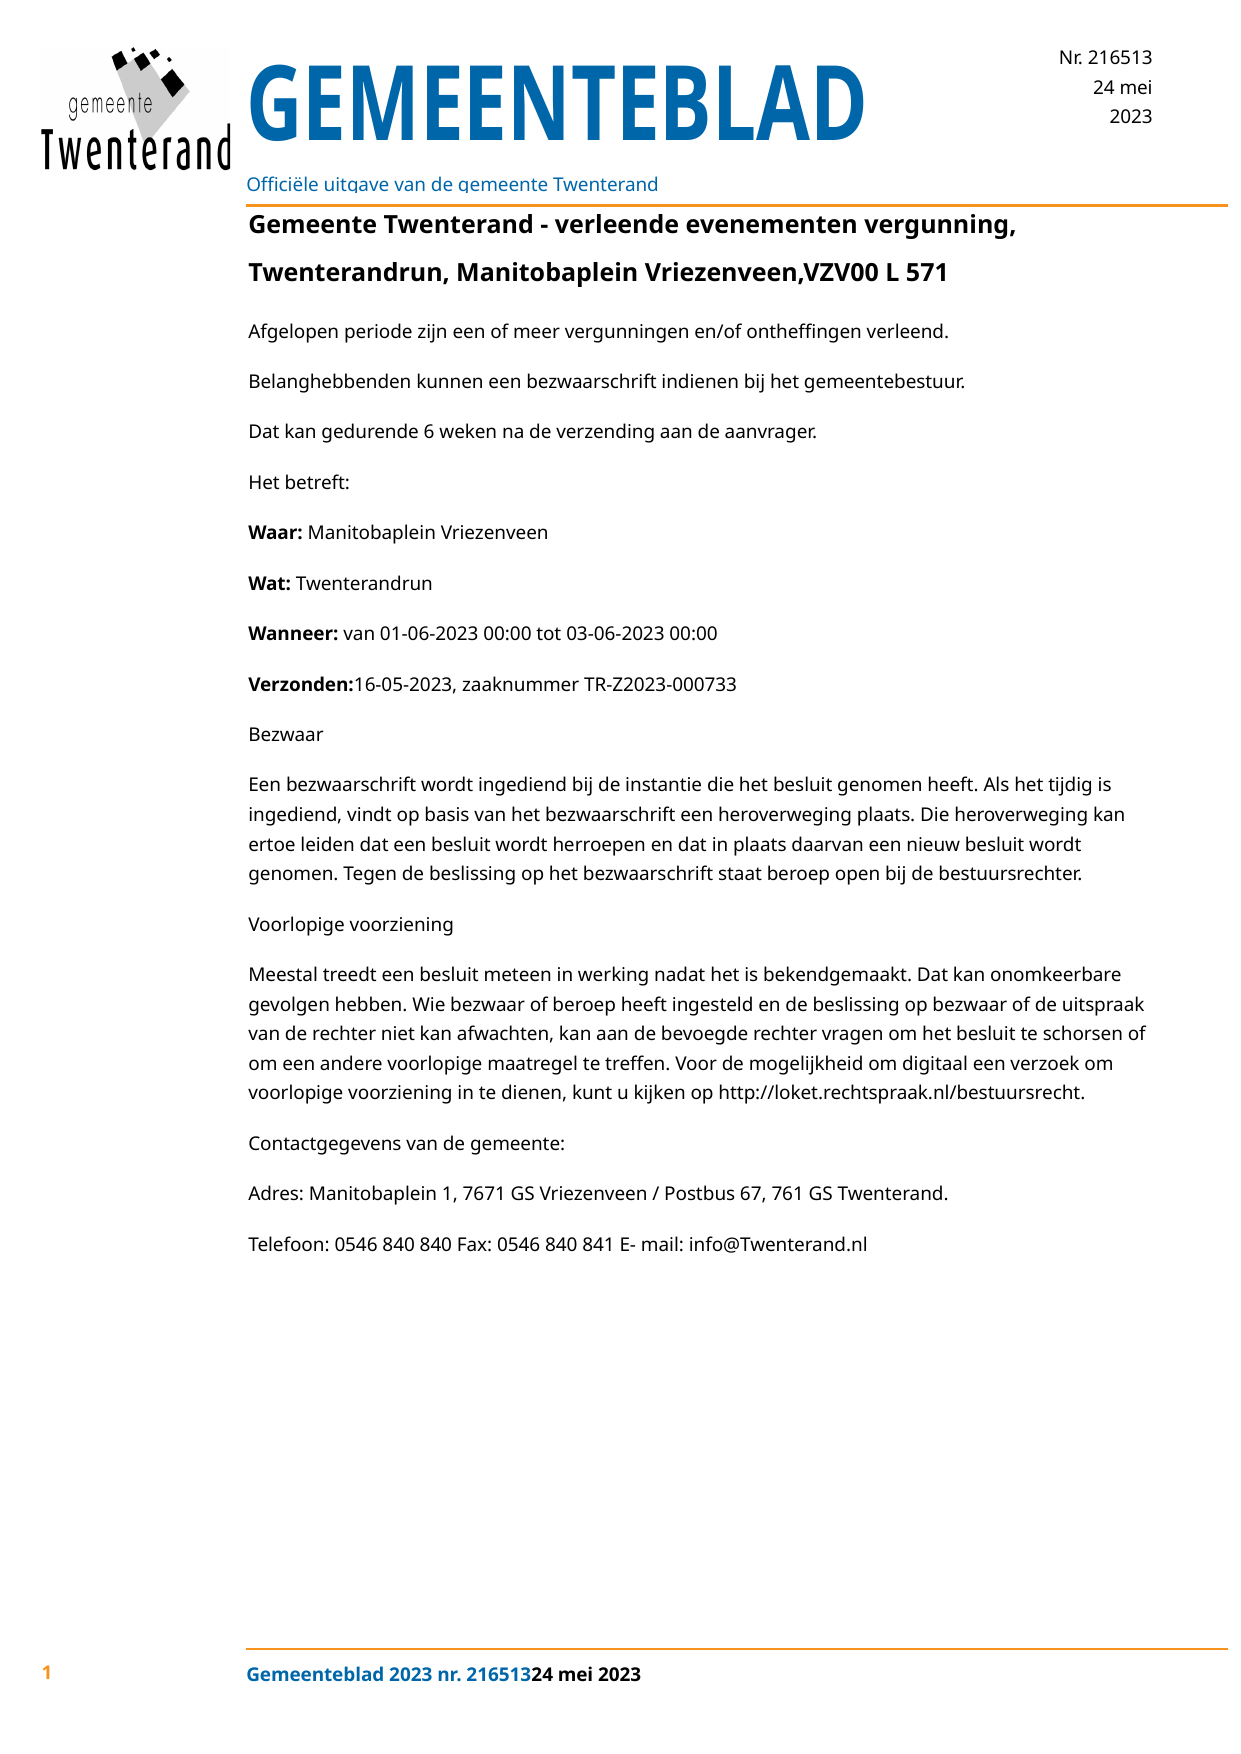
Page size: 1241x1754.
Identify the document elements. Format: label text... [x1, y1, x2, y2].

text Adres: Manitobaplein 1, 7671 GS Vriezenveen / Postbus 67, 761 GS Twenterand. [248, 1180, 1152, 1206]
text Het betreft: [248, 469, 1152, 495]
text Voorlopige voorziening [248, 911, 1152, 937]
text Een bezwaarschrift wordt ingediend bij de instantie die het besluit genomen heeft. Als het tijdig is ingediend, vindt op basis van het bezwaarschrift een heroverweging plaats. Die heroverweging kan ertoe leiden dat een besluit wordt herroepen en dat in plaats daarvan een nieuw besluit wordt genomen. Tegen de beslissing op het bezwaarschrift staat beroep open bij de bestuursrechter. [248, 772, 1152, 886]
text Waar: Manitobaplein Vriezenveen [248, 519, 1152, 545]
text Telefoon: 0546 840 840 Fax: 0546 840 841 E- mail: info@Twenterand.nl [248, 1231, 1152, 1257]
text Verzonden:16-05-2023, zaaknummer TR-Z2023-000733 [248, 671, 1152, 697]
text Gemeente Twenterand - verleende evenementen vergunning, Twenterandrun, Manitobaplein Vriezenveen,VZV00 L 571 [248, 207, 1152, 288]
text Meestal treedt een besluit meteen in werking nadat het is bekendgemaakt. Dat kan onomkeerbare gevolgen hebben. Wie bezwaar of beroep heeft ingesteld en de beslissing op bezwaar of de uitspraak van de rechter niet kan afwachten, kan aan de bevoegde rechter vragen om het besluit te schorsen of om een andere voorlopige maatregel te treffen. Voor de mogelijkheid om digitaal een verzoek om voorlopige voorziening in te dienen, kunt u kijken op http://loket.rechtspraak.nl/bestuursrecht. [248, 961, 1152, 1105]
text Afgelopen periode zijn een of meer vergunningen en/of ontheffingen verleend. [248, 318, 1152, 344]
text Contactgegevens van de gemeente: [248, 1130, 1152, 1156]
text Wanneer: van 01-06-2023 00:00 tot 03-06-2023 00:00 [248, 620, 1152, 646]
text Belanghebbenden kunnen een bezwaarschrift indienen bij het gemeentebestuur. [248, 368, 1152, 394]
text Wat: Twenterandrun [248, 570, 1152, 596]
text Dat kan gedurende 6 weken na de verzending aan de aanvrager. [248, 419, 1152, 444]
text Bezwaar [248, 721, 1152, 747]
picture [41, 47, 231, 172]
